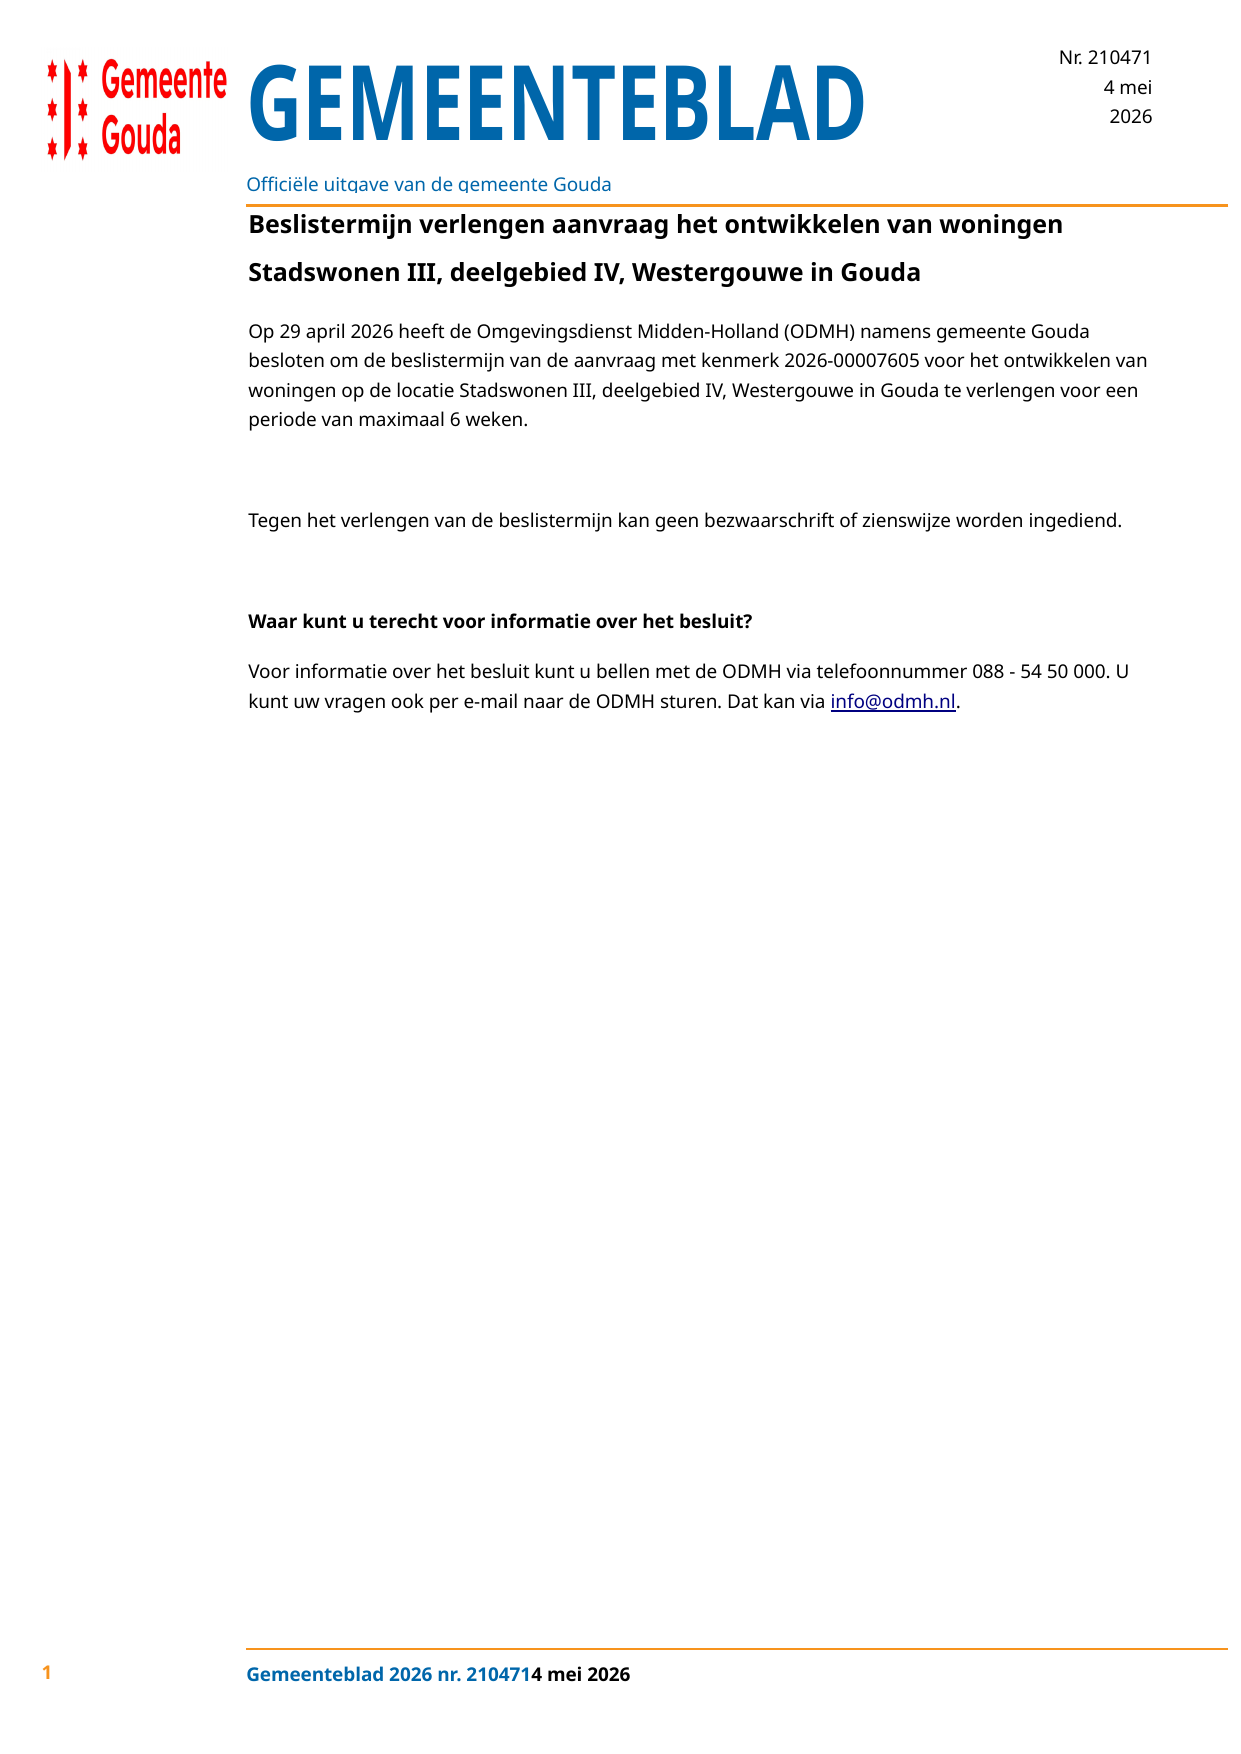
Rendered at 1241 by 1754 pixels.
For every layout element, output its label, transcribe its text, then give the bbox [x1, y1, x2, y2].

picture [41, 47, 231, 172]
text Tegen het verlengen van de beslistermijn kan geen bezwaarschrift of zienswijze worden ingediend. [248, 507, 1152, 533]
text Beslistermijn verlengen aanvraag het ontwikkelen van woningen Stadswonen III, deelgebied IV, Westergouwe in Gouda [248, 207, 1152, 288]
text Voor informatie over het besluit kunt u bellen met de ODMH via telefoonnummer 088 - 54 50 000. U kunt uw vragen ook per e-mail naar de ODMH sturen. Dat kan via info@odmh.nl. [248, 659, 1152, 714]
text Waar kunt u terecht voor informatie over het besluit? [248, 608, 1152, 634]
text Op 29 april 2026 heeft de Omgevingsdienst Midden-Holland (ODMH) namens gemeente Gouda besloten om de beslistermijn van de aanvraag met kenmerk 2026-00007605 voor het ontwikkelen van woningen op de locatie Stadswonen III, deelgebied IV, Westergouwe in Gouda te verlengen voor een periode van maximaal 6 weken. [248, 318, 1152, 432]
